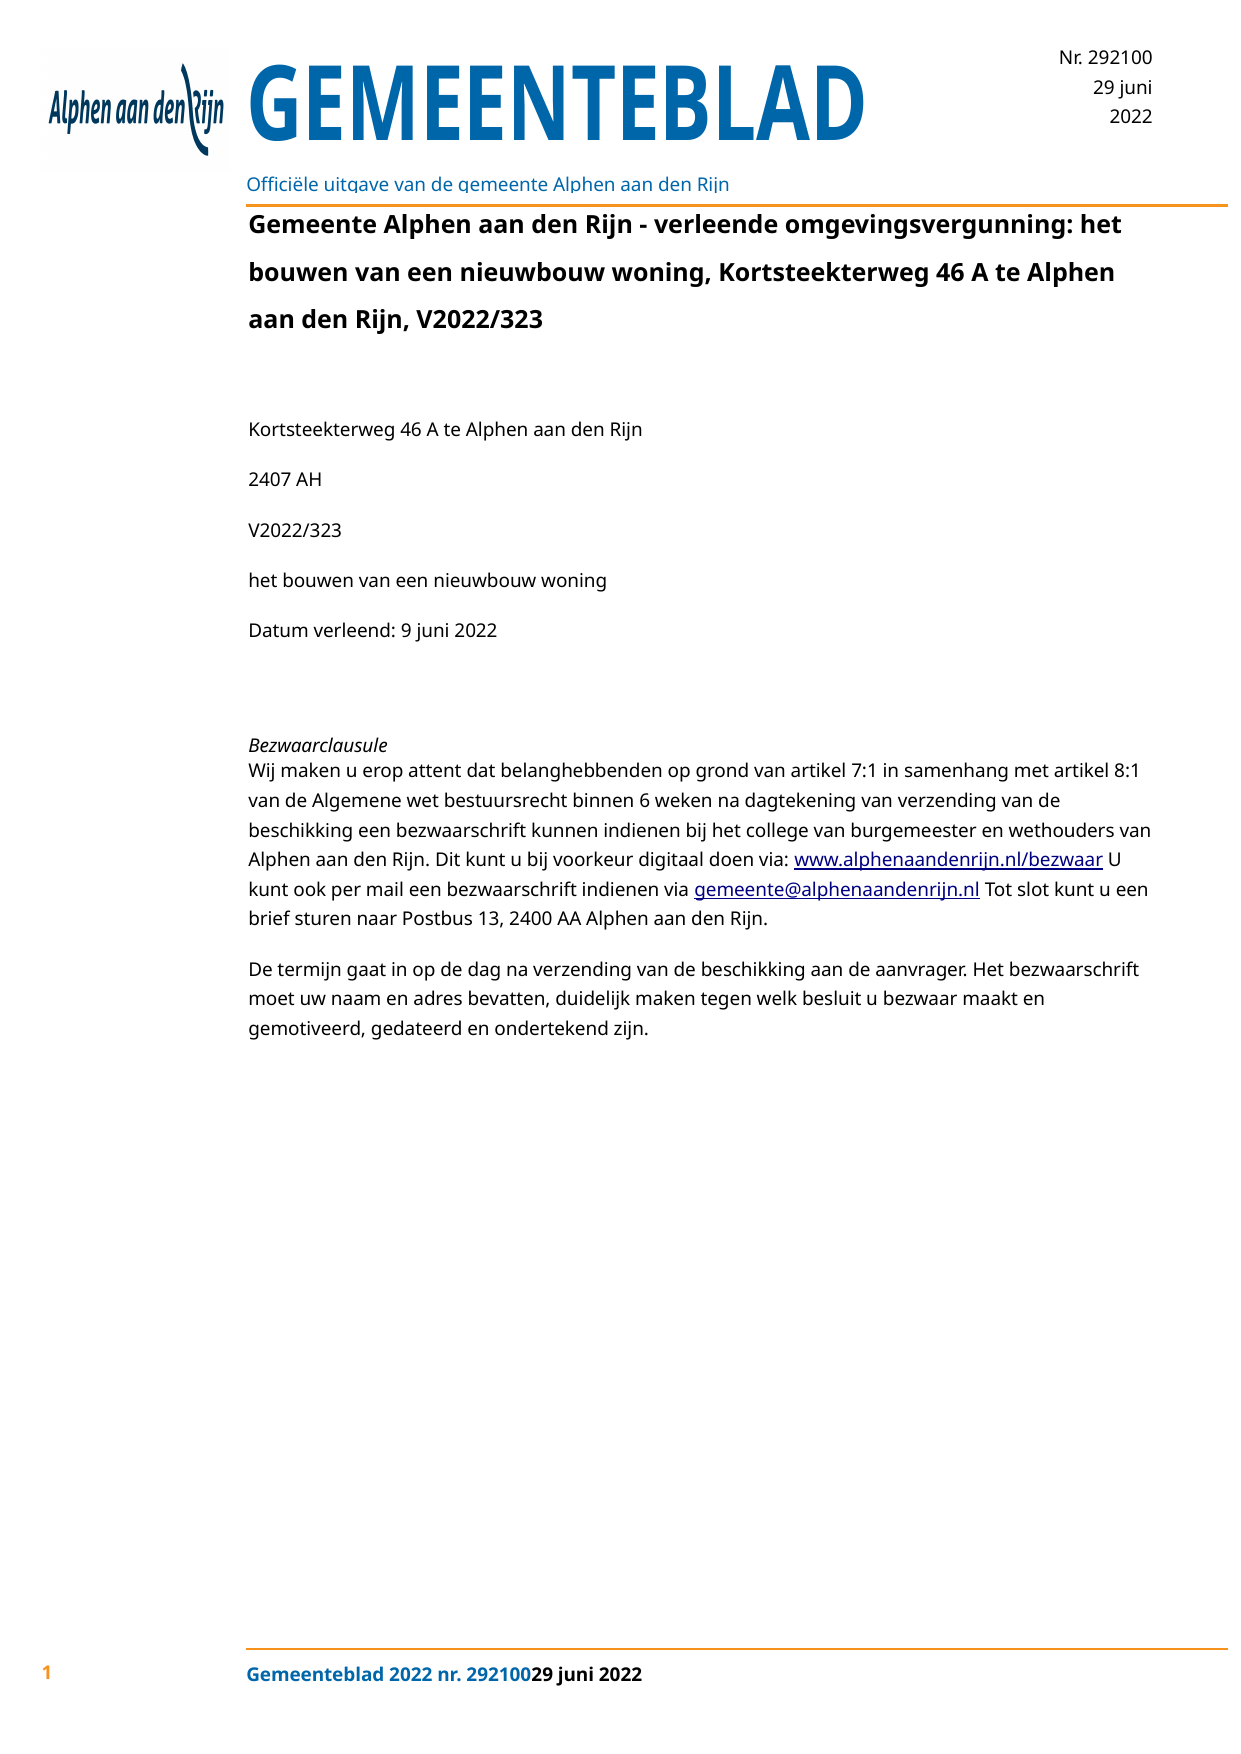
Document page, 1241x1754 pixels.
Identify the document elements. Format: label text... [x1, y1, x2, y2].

text 2407 AH [248, 466, 1152, 492]
text Bezwaarclausule [248, 732, 1152, 758]
text V2022/323 [248, 517, 1152, 542]
text De termijn gaat in op de dag na verzending van de beschikking aan de aanvrager. Het bezwaarschrift moet uw naam en adres bevatten, duidelijk maken tegen welk besluit u bezwaar maakt en gemotiveerd, gedateerd en ondertekend zijn. [248, 956, 1152, 1041]
text Datum verleend: 9 juni 2022 [248, 618, 1152, 643]
text Kortsteekterweg 46 A te Alphen aan den Rijn [248, 416, 1152, 442]
text Wij maken u erop attent dat belanghebbenden op grond van artikel 7:1 in samenhang met artikel 8:1 van de Algemene wet bestuursrecht binnen 6 weken na dagtekening van verzending van de beschikking een bezwaarschrift kunnen indienen bij het college van burgemeester en wethouders van Alphen aan den Rijn. Dit kunt u bij voorkeur digitaal doen via: www.alphenaandenrijn.nl/bezwaar U kunt ook per mail een bezwaarschrift indienen via gemeente@alphenaandenrijn.nl Tot slot kunt u een brief sturen naar Postbus 13, 2400 AA Alphen aan den Rijn. [248, 758, 1152, 931]
picture [41, 47, 231, 172]
text het bouwen van een nieuwbouw woning [248, 567, 1152, 593]
text Gemeente Alphen aan den Rijn - verleende omgevingsvergunning: het bouwen van een nieuwbouw woning, Kortsteekterweg 46 A te Alphen aan den Rijn, V2022/323 [248, 207, 1152, 336]
